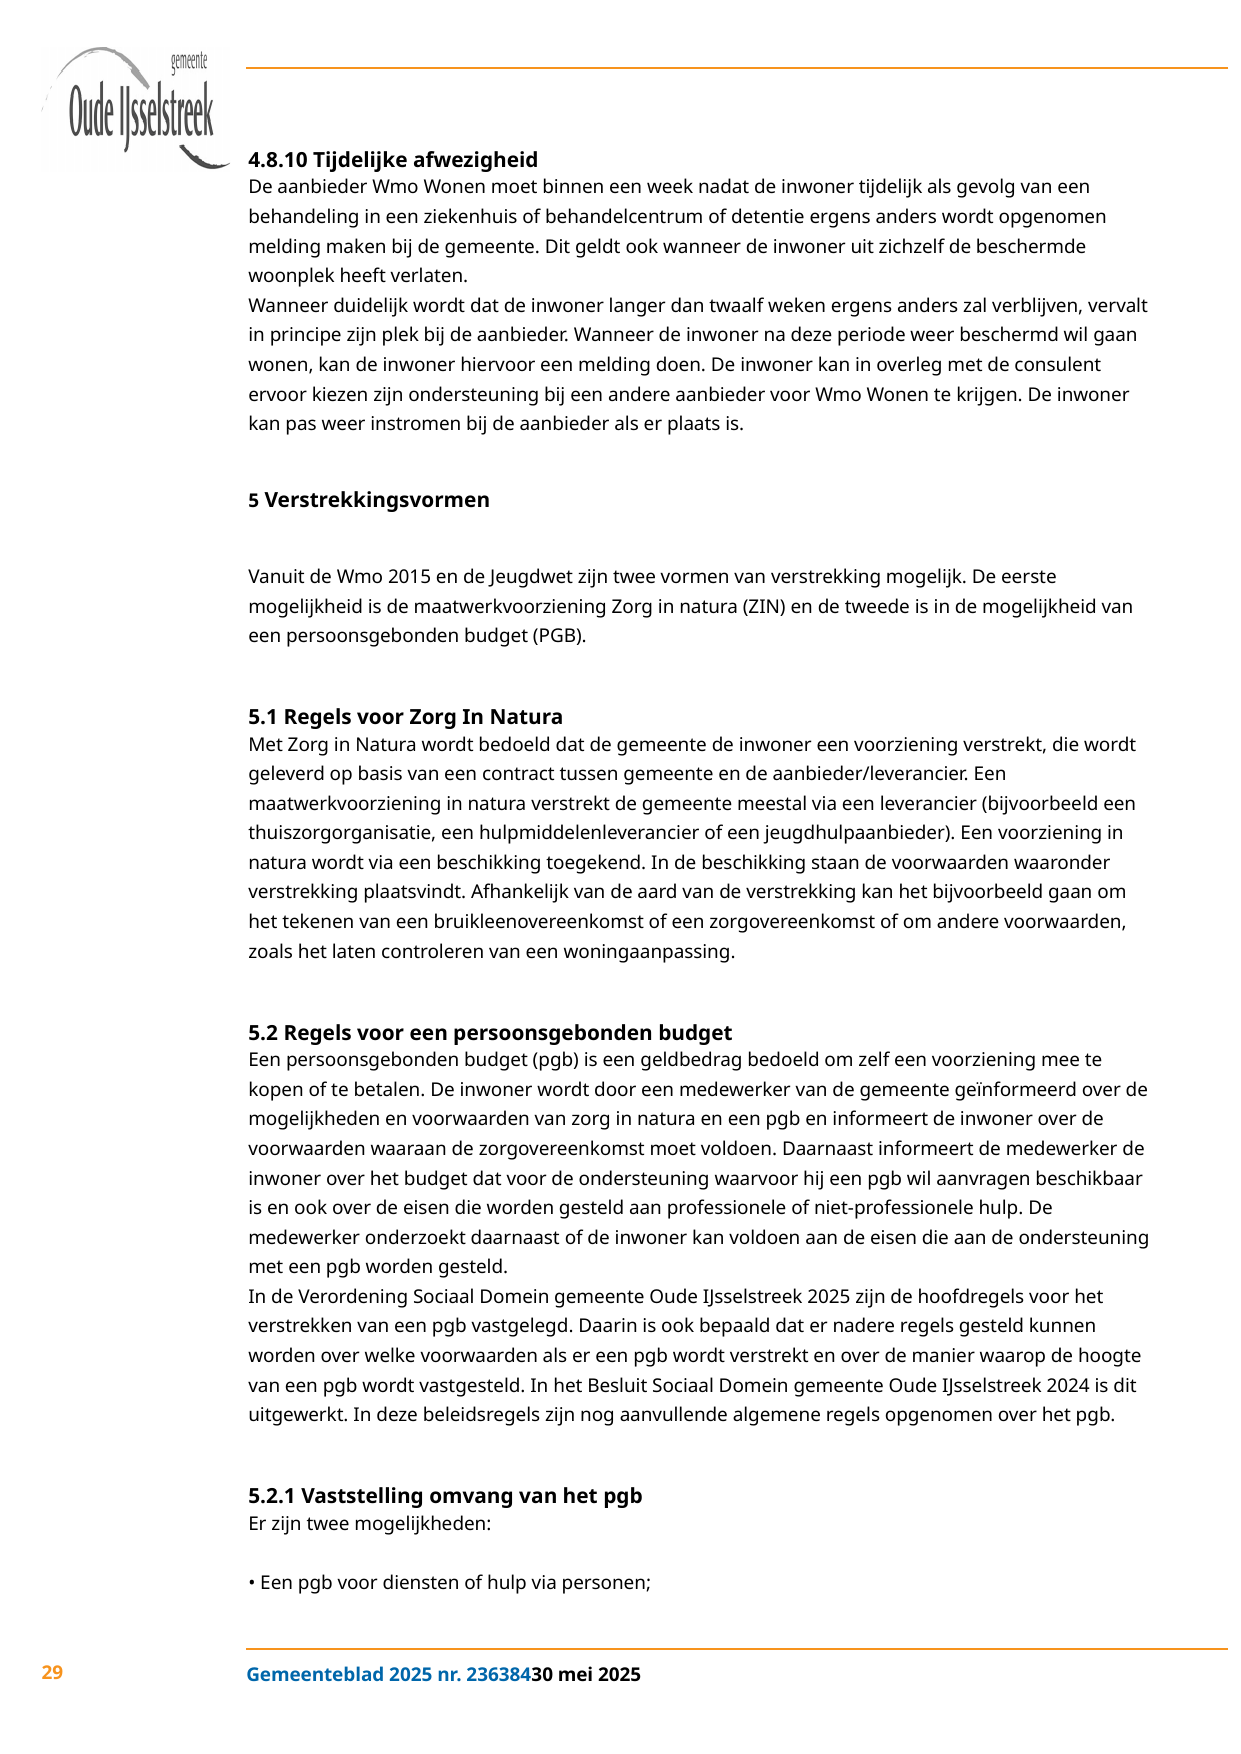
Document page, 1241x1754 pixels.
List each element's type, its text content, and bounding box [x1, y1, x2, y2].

text Vanuit de Wmo 2015 en de Jeugdwet zijn twee vormen van verstrekking mogelijk. De eerste mogelijkheid is de maatwerkvoorziening Zorg in natura (ZIN) en de tweede is in de mogelijkheid van een persoonsgebonden budget (PGB). [248, 563, 1152, 648]
picture [41, 47, 231, 172]
text Met Zorg in Natura wordt bedoeld dat de gemeente de inwoner een voorziening verstrekt, die wordt geleverd op basis van een contract tussen gemeente en de aanbieder/leverancier. Een maatwerkvoorziening in natura verstrekt de gemeente meestal via een leverancier (bijvoorbeeld een thuiszorgorganisatie, een hulpmiddelenleverancier of een jeugdhulpaanbieder). Een voorziening in natura wordt via een beschikking toegekend. In de beschikking staan de voorwaarden waaronder verstrekking plaatsvindt. Afhankelijk van de aard van de verstrekking kan het bijvoorbeeld gaan om het tekenen van een bruikleenovereenkomst of een zorgovereenkomst of om andere voorwaarden, zoals het laten controleren van een woningaanpassing. [248, 731, 1152, 964]
text 5.2.1 Vaststelling omvang van het pgb [248, 1481, 1152, 1510]
text De aanbieder Wmo Wonen moet binnen een week nadat de inwoner tijdelijk als gevolg van een behandeling in een ziekenhuis of behandelcentrum of detentie ergens anders wordt opgenomen melding maken bij de gemeente. Dit geldt ook wanneer de inwoner uit zichzelf de beschermde woonplek heeft verlaten. [248, 174, 1152, 288]
text In de Verordening Sociaal Domein gemeente Oude IJsselstreek 2025 zijn de hoofdregels voor het verstrekken van een pgb vastgelegd. Daarin is ook bepaald dat er nadere regels gesteld kunnen worden over welke voorwaarden als er een pgb wordt verstrekt en over de manier waarop de hoogte van een pgb wordt vastgesteld. In het Besluit Sociaal Domein gemeente Oude IJsselstreek 2024 is dit uitgewerkt. In deze beleidsregels zijn nog aanvullende algemene regels opgenomen over het pgb. [248, 1283, 1152, 1427]
text 5.1 Regels voor Zorg In Natura [248, 702, 1152, 731]
text 4.8.10 Tijdelijke afwezigheid [248, 145, 1152, 174]
text 5 Verstrekkingsvormen [248, 486, 1152, 514]
text Er zijn twee mogelijkheden: [248, 1510, 1152, 1536]
text Wanneer duidelijk wordt dat de inwoner langer dan twaalf weken ergens anders zal verblijven, vervalt in principe zijn plek bij de aanbieder. Wanneer de inwoner na deze periode weer beschermd wil gaan wonen, kan de inwoner hiervoor een melding doen. De inwoner kan in overleg met de consulent ervoor kiezen zijn ondersteuning bij een andere aanbieder voor Wmo Wonen te krijgen. De inwoner kan pas weer instromen bij de aanbieder als er plaats is. [248, 292, 1152, 436]
text • Een pgb voor diensten of hulp via personen; [248, 1569, 1152, 1595]
text 5.2 Regels voor een persoonsgebonden budget [248, 1018, 1152, 1046]
text Een persoonsgebonden budget (pgb) is een geldbedrag bedoeld om zelf een voorziening mee te kopen of te betalen. De inwoner wordt door een medewerker van de gemeente geïnformeerd over de mogelijkheden en voorwaarden van zorg in natura en een pgb en informeert de inwoner over de voorwaarden waaraan de zorgovereenkomst moet voldoen. Daarnaast informeert de medewerker de inwoner over het budget dat voor de ondersteuning waarvoor hij een pgb wil aanvragen beschikbaar is en ook over de eisen die worden gesteld aan professionele of niet-professionele hulp. De medewerker onderzoekt daarnaast of de inwoner kan voldoen aan de eisen die aan de ondersteuning met een pgb worden gesteld. [248, 1046, 1152, 1279]
